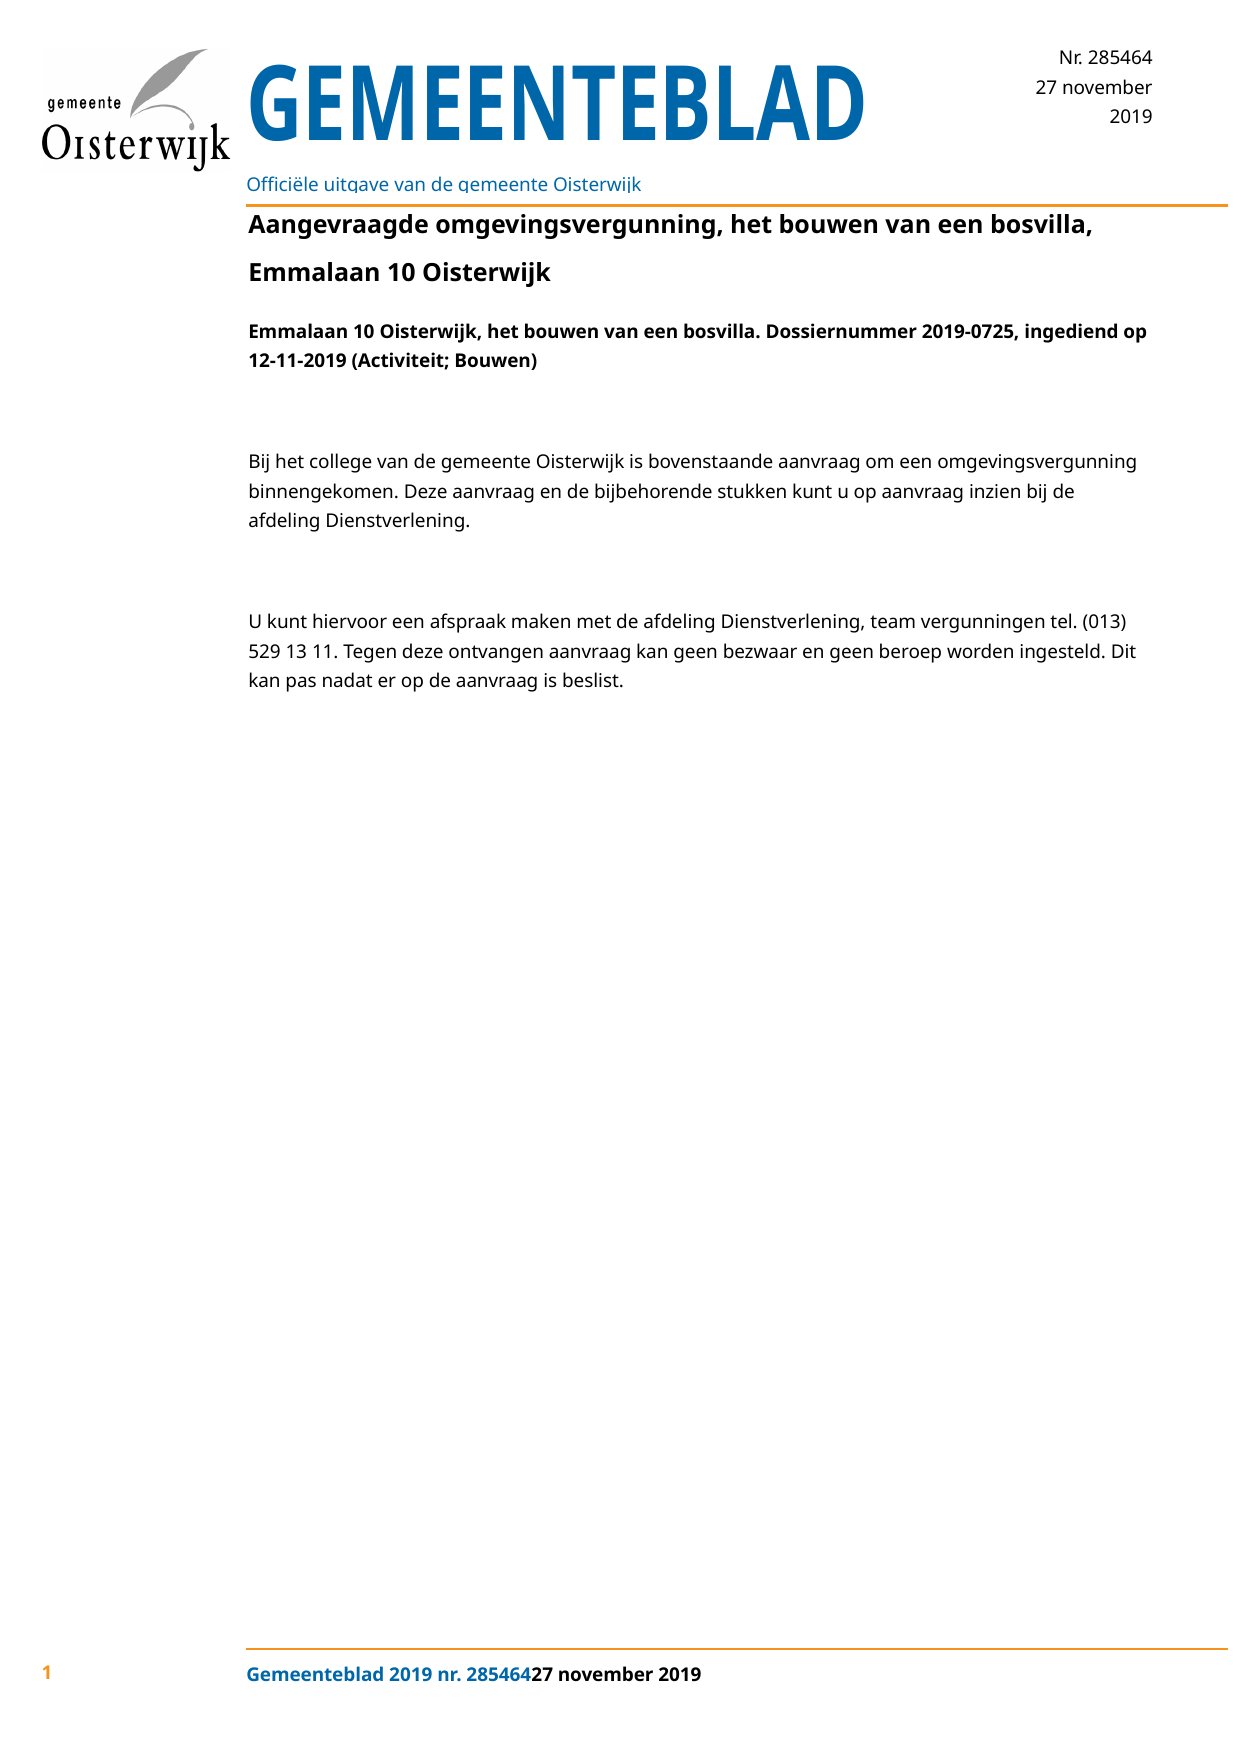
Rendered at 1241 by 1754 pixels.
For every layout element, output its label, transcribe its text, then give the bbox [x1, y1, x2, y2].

text Bij het college van de gemeente Oisterwijk is bovenstaande aanvraag om een omgevingsvergunning binnengekomen. Deze aanvraag en de bijbehorende stukken kunt u op aanvraag inzien bij de afdeling Dienstverlening. [248, 448, 1152, 533]
text Aangevraagde omgevingsvergunning, het bouwen van een bosvilla, Emmalaan 10 Oisterwijk [248, 207, 1152, 288]
picture [41, 47, 231, 172]
text U kunt hiervoor een afspraak maken met de afdeling Dienstverlening, team vergunningen tel. (013) 529 13 11. Tegen deze ontvangen aanvraag kan geen bezwaar en geen beroep worden ingesteld. Dit kan pas nadat er op de aanvraag is beslist. [248, 608, 1152, 693]
text Emmalaan 10 Oisterwijk, het bouwen van een bosvilla. Dossiernummer 2019-0725, ingediend op 12-11-2019 (Activiteit; Bouwen) [248, 318, 1152, 373]
